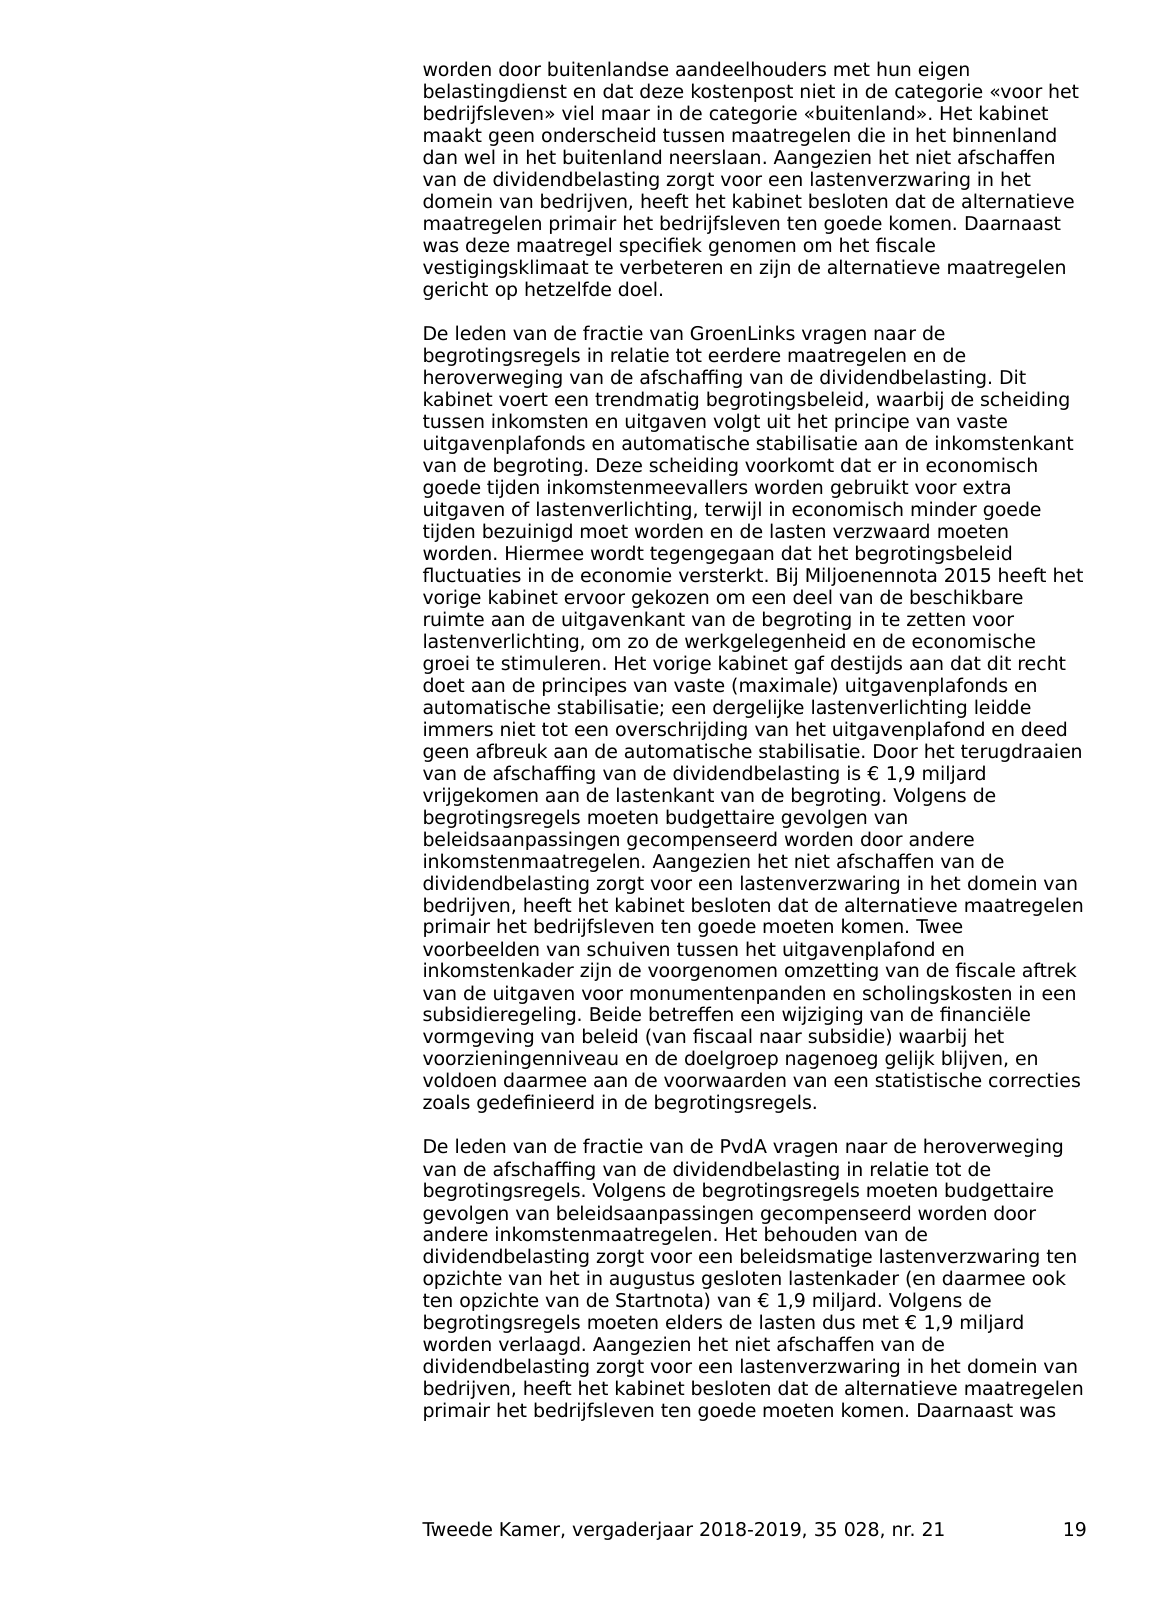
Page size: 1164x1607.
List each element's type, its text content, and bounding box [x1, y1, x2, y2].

text worden door buitenlandse aandeelhouders met hun eigen belastingdienst en dat deze kostenpost niet in de categorie «voor het bedrijfsleven» viel maar in de categorie «buitenland». Het kabinet maakt geen onderscheid tussen maatregelen die in het binnenland dan wel in het buitenland neerslaan. Aangezien het niet afschaffen van de dividendbelasting zorgt voor een lastenverzwaring in het domein van bedrijven, heeft het kabinet besloten dat de alternatieve maatregelen primair het bedrijfsleven ten goede komen. Daarnaast was deze maatregel specifiek genomen om het fiscale vestigingsklimaat te verbeteren en zijn de alternatieve maatregelen gericht op hetzelfde doel. [422, 59, 1087, 301]
text De leden van de fractie van GroenLinks vragen naar de begrotingsregels in relatie tot eerdere maatregelen en de heroverweging van de afschaffing van de dividendbelasting. Dit kabinet voert een trendmatig begrotingsbeleid, waarbij de scheiding tussen inkomsten en uitgaven volgt uit het principe van vaste uitgavenplafonds en automatische stabilisatie aan de inkomstenkant van de begroting. Deze scheiding voorkomt dat er in economisch goede tijden inkomstenmeevallers worden gebruikt voor extra uitgaven of lastenverlichting, terwijl in economisch minder goede tijden bezuinigd moet worden en de lasten verzwaard moeten worden. Hiermee wordt tegengegaan dat het begrotingsbeleid fluctuaties in de economie versterkt. Bij Miljoenennota 2015 heeft het vorige kabinet ervoor gekozen om een deel van de beschikbare ruimte aan de uitgavenkant van de begroting in te zetten voor lastenverlichting, om zo de werkgelegenheid en de economische groei te stimuleren. Het vorige kabinet gaf destijds aan dat dit recht doet aan de principes van vaste (maximale) uitgavenplafonds en automatische stabilisatie; een dergelijke lastenverlichting leidde immers niet tot een overschrijding van het uitgavenplafond en deed geen afbreuk aan de automatische stabilisatie. Door het terugdraaien van de afschaffing van de dividendbelasting is € 1,9 miljard vrijgekomen aan de lastenkant van de begroting. Volgens de begrotingsregels moeten budgettaire gevolgen van beleidsaanpassingen gecompenseerd worden door andere inkomstenmaatregelen. Aangezien het niet afschaffen van de dividendbelasting zorgt voor een lastenverzwaring in het domein van bedrijven, heeft het kabinet besloten dat de alternatieve maatregelen primair het bedrijfsleven ten goede moeten komen. Twee voorbeelden van schuiven tussen het uitgavenplafond en inkomstenkader zijn de voorgenomen omzetting van de fiscale aftrek van de uitgaven voor monumentenpanden en scholingskosten in een subsidieregeling. Beide betreffen een wijziging van de financiële vormgeving van beleid (van fiscaal naar subsidie) waarbij het voorzieningenniveau en de doelgroep nagenoeg gelijk blijven, en voldoen daarmee aan de voorwaarden van een statistische correcties zoals gedefinieerd in de begrotingsregels. [422, 323, 1087, 1114]
text De leden van de fractie van de PvdA vragen naar de heroverweging van de afschaffing van de dividendbelasting in relatie tot de begrotingsregels. Volgens de begrotingsregels moeten budgettaire gevolgen van beleidsaanpassingen gecompenseerd worden door andere inkomstenmaatregelen. Het behouden van de dividendbelasting zorgt voor een beleidsmatige lastenverzwaring ten opzichte van het in augustus gesloten lastenkader (en daarmee ook ten opzichte van de Startnota) van € 1,9 miljard. Volgens de begrotingsregels moeten elders de lasten dus met € 1,9 miljard worden verlaagd. Aangezien het niet afschaffen van de dividendbelasting zorgt voor een lastenverzwaring in het domein van bedrijven, heeft het kabinet besloten dat de alternatieve maatregelen primair het bedrijfsleven ten goede moeten komen. Daarnaast was [422, 1136, 1087, 1422]
